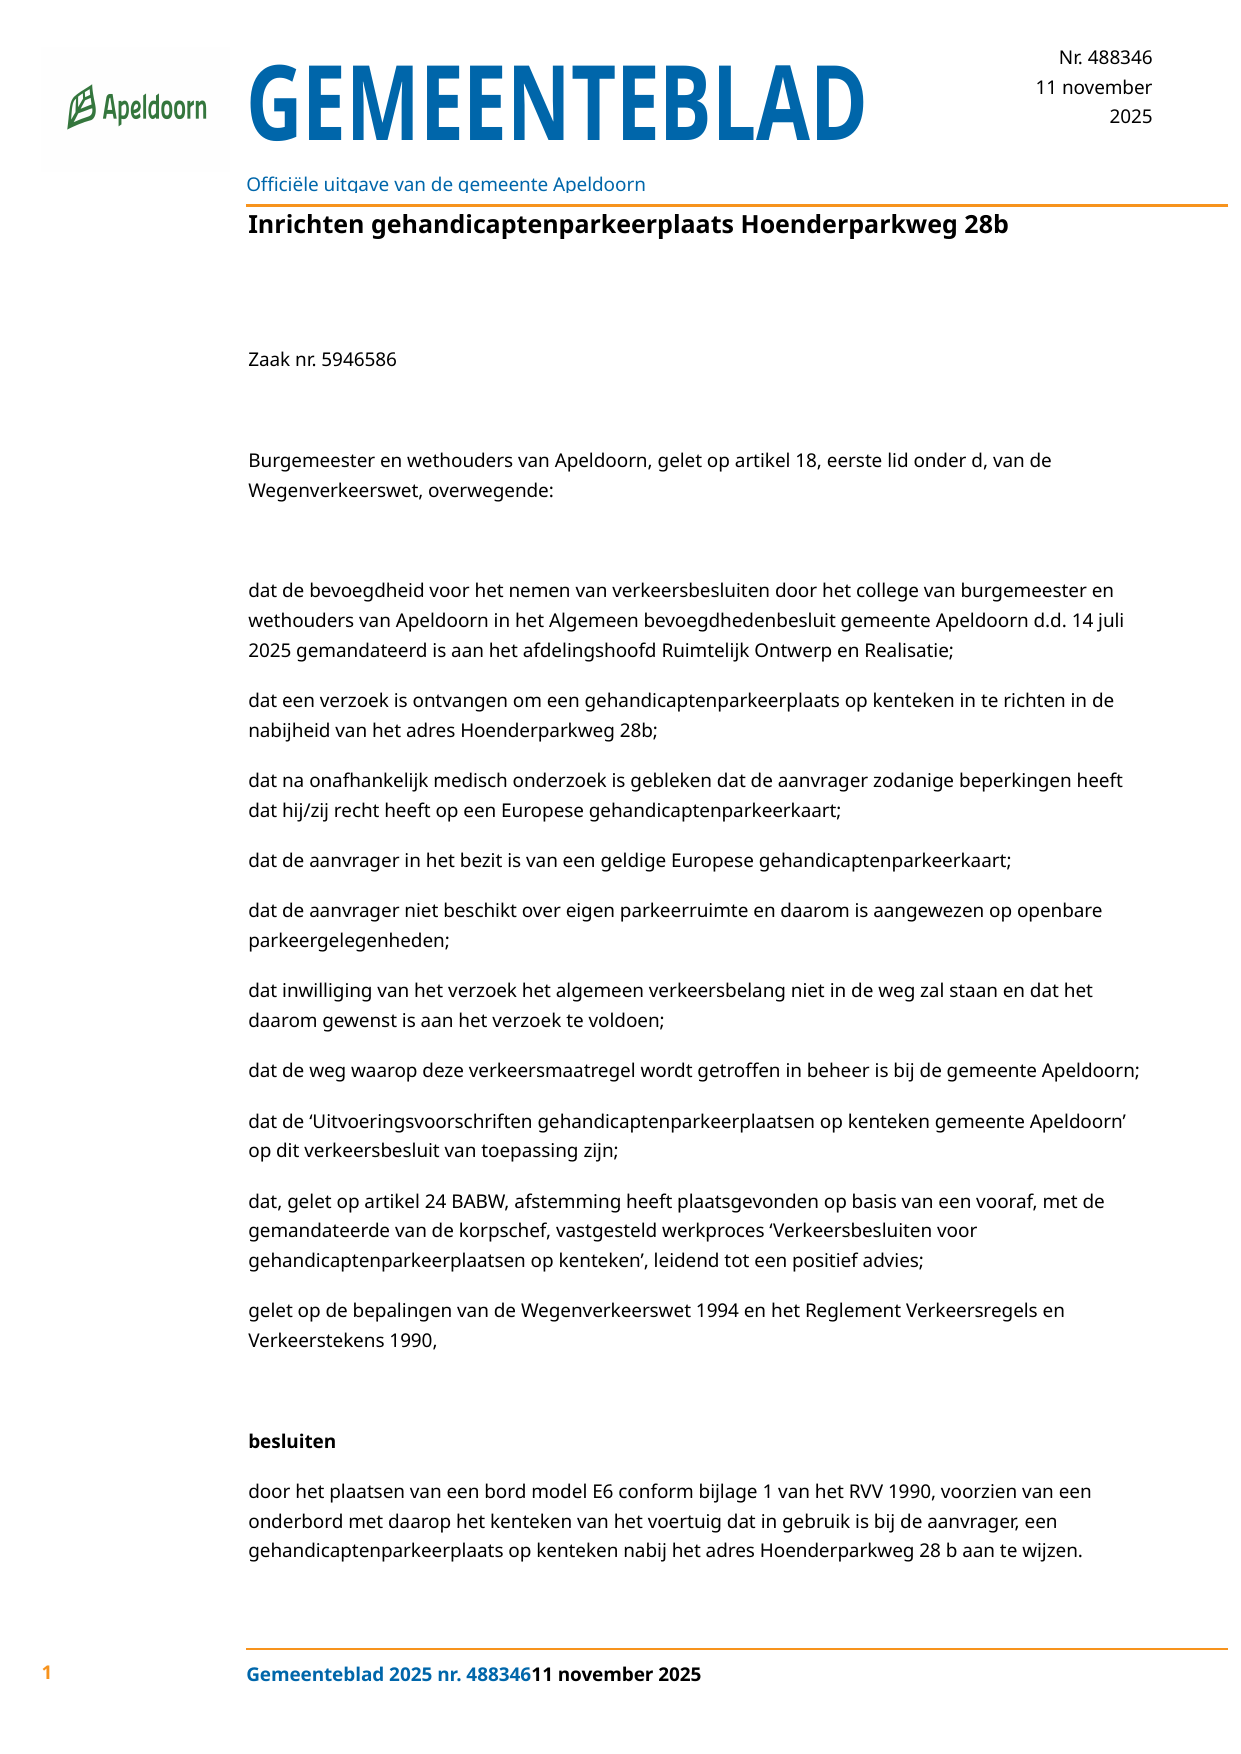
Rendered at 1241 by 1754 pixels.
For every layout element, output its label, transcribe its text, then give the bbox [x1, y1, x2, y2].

text dat een verzoek is ontvangen om een gehandicaptenparkeerplaats op kenteken in te richten in de nabijheid van het adres Hoenderparkweg 28b; [248, 687, 1152, 743]
text dat de weg waarop deze verkeersmaatregel wordt getroffen in beheer is bij de gemeente Apeldoorn; [248, 1058, 1152, 1083]
text Inrichten gehandicaptenparkeerplaats Hoenderparkweg 28b [248, 207, 1152, 241]
text dat de bevoegdheid voor het nemen van verkeersbesluiten door het college van burgemeester en wethouders van Apeldoorn in het Algemeen bevoegdhedenbesluit gemeente Apeldoorn d.d. 14 juli 2025 gemandateerd is aan het afdelingshoofd Ruimtelijk Ontwerp en Realisatie; [248, 578, 1152, 663]
text Burgemeester en wethouders van Apeldoorn, gelet op artikel 18, eerste lid onder d, van de Wegenverkeerswet, overwegende: [248, 447, 1152, 503]
picture [41, 47, 231, 172]
text dat de aanvrager niet beschikt over eigen parkeerruimte en daarom is aangewezen op openbare parkeergelegenheden; [248, 898, 1152, 953]
text dat de aanvrager in het bezit is van een geldige Europese gehandicaptenparkeerkaart; [248, 847, 1152, 873]
text gelet op de bepalingen van de Wegenverkeerswet 1994 en het Reglement Verkeersregels en Verkeerstekens 1990, [248, 1298, 1152, 1353]
text dat, gelet op artikel 24 BABW, afstemming heeft plaatsgevonden op basis van een vooraf, met de gemandateerde van de korpschef, vastgesteld werkproces ‘Verkeersbesluiten voor gehandicaptenparkeerplaatsen op kenteken’, leidend tot een positief advies; [248, 1188, 1152, 1273]
text dat de ‘Uitvoeringsvoorschriften gehandicaptenparkeerplaatsen op kenteken gemeente Apeldoorn’ op dit verkeersbesluit van toepassing zijn; [248, 1108, 1152, 1163]
text dat na onafhankelijk medisch onderzoek is gebleken dat de aanvrager zodanige beperkingen heeft dat hij/zij recht heeft op een Europese gehandicaptenparkeerkaart; [248, 767, 1152, 823]
text dat inwilliging van het verzoek het algemeen verkeersbelang niet in de weg zal staan en dat het daarom gewenst is aan het verzoek te voldoen; [248, 978, 1152, 1033]
text door het plaatsen van een bord model E6 conform bijlage 1 van het RVV 1990, voorzien van een onderbord met daarop het kenteken van het voertuig dat in gebruik is bij de aanvrager, een gehandicaptenparkeerplaats op kenteken nabij het adres Hoenderparkweg 28 b aan te wijzen. [248, 1478, 1152, 1563]
text besluiten [248, 1428, 1152, 1454]
text Zaak nr. 5946586 [248, 346, 1152, 372]
